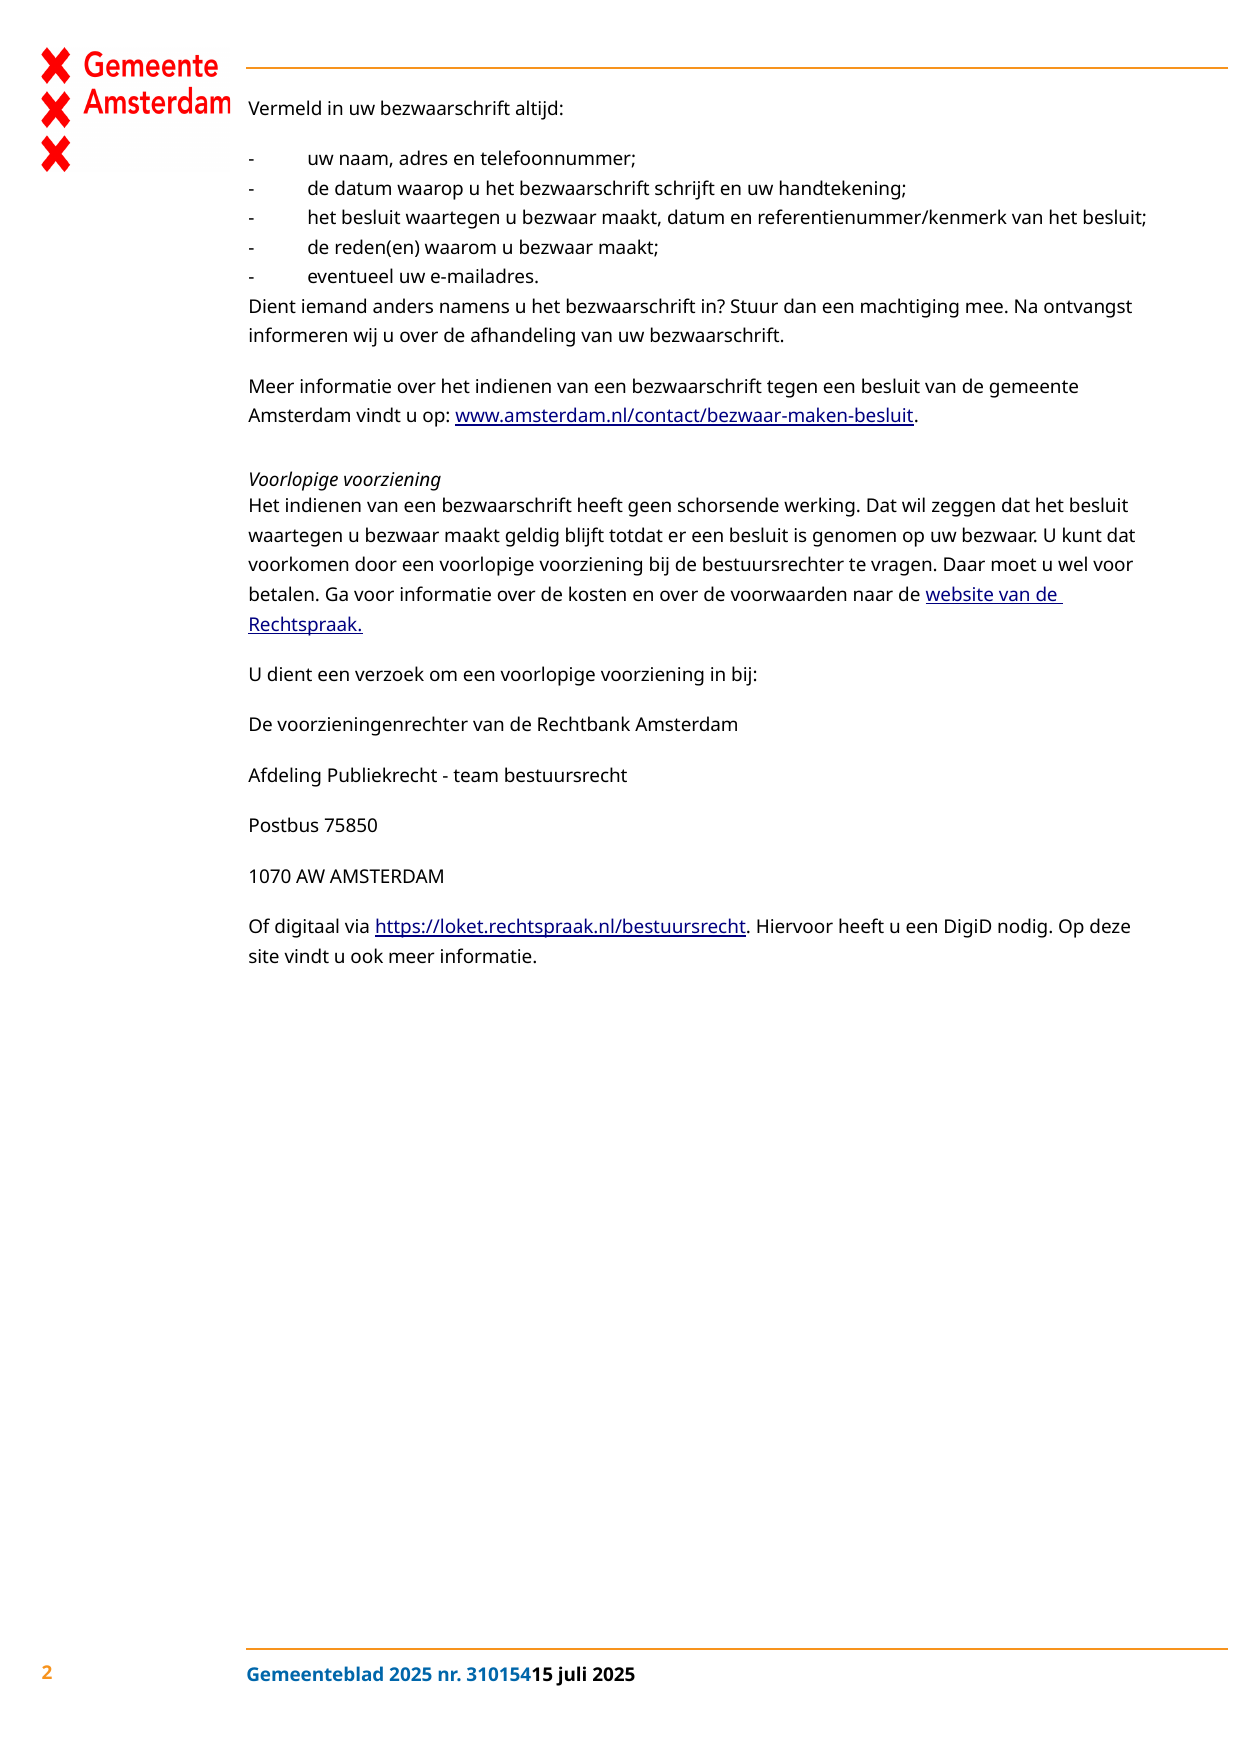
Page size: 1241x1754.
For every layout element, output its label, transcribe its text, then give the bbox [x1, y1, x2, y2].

list uw naam, adres en telefoonnummer; [248, 145, 1152, 171]
list de reden(en) waarom u bezwaar maakt; [248, 234, 1152, 260]
text Postbus 75850 [248, 812, 1152, 838]
list eventueel uw e-mailadres. [248, 263, 1152, 289]
text 1070 AW AMSTERDAM [248, 863, 1152, 888]
text Meer informatie over het indienen van een bezwaarschrift tegen een besluit van de gemeente Amsterdam vindt u op: www.amsterdam.nl/contact/bezwaar-maken-besluit. [248, 373, 1152, 428]
text U dient een verzoek om een voorlopige voorziening in bij: [248, 661, 1152, 687]
picture [41, 47, 231, 172]
text Of digitaal via https://loket.rechtspraak.nl/bestuursrecht. Hiervoor heeft u een DigiD nodig. Op deze site vindt u ook meer informatie. [248, 913, 1152, 968]
text De voorzieningenrechter van de Rechtbank Amsterdam [248, 712, 1152, 737]
text Afdeling Publiekrecht - team bestuursrecht [248, 762, 1152, 788]
text Het indienen van een bezwaarschrift heeft geen schorsende werking. Dat wil zeggen dat het besluit waartegen u bezwaar maakt geldig blijft totdat er een besluit is genomen op uw bezwaar. U kunt dat voorkomen door een voorlopige voorziening bij de bestuursrechter te vragen. Daar moet u wel voor betalen. Ga voor informatie over de kosten en over de voorwaarden naar de website van de Rechtspraak. [248, 492, 1152, 636]
list de datum waarop u het bezwaarschrift schrijft en uw handtekening; [248, 175, 1152, 201]
text Voorlopige voorziening [248, 467, 1152, 492]
text Dient iemand anders namens u het bezwaarschrift in? Stuur dan een machtiging mee. Na ontvangst informeren wij u over de afhandeling van uw bezwaarschrift. [248, 293, 1152, 348]
text Vermeld in uw bezwaarschrift altijd: [248, 95, 1152, 121]
list het besluit waartegen u bezwaar maakt, datum en referentienummer/kenmerk van het besluit; [248, 204, 1152, 230]
